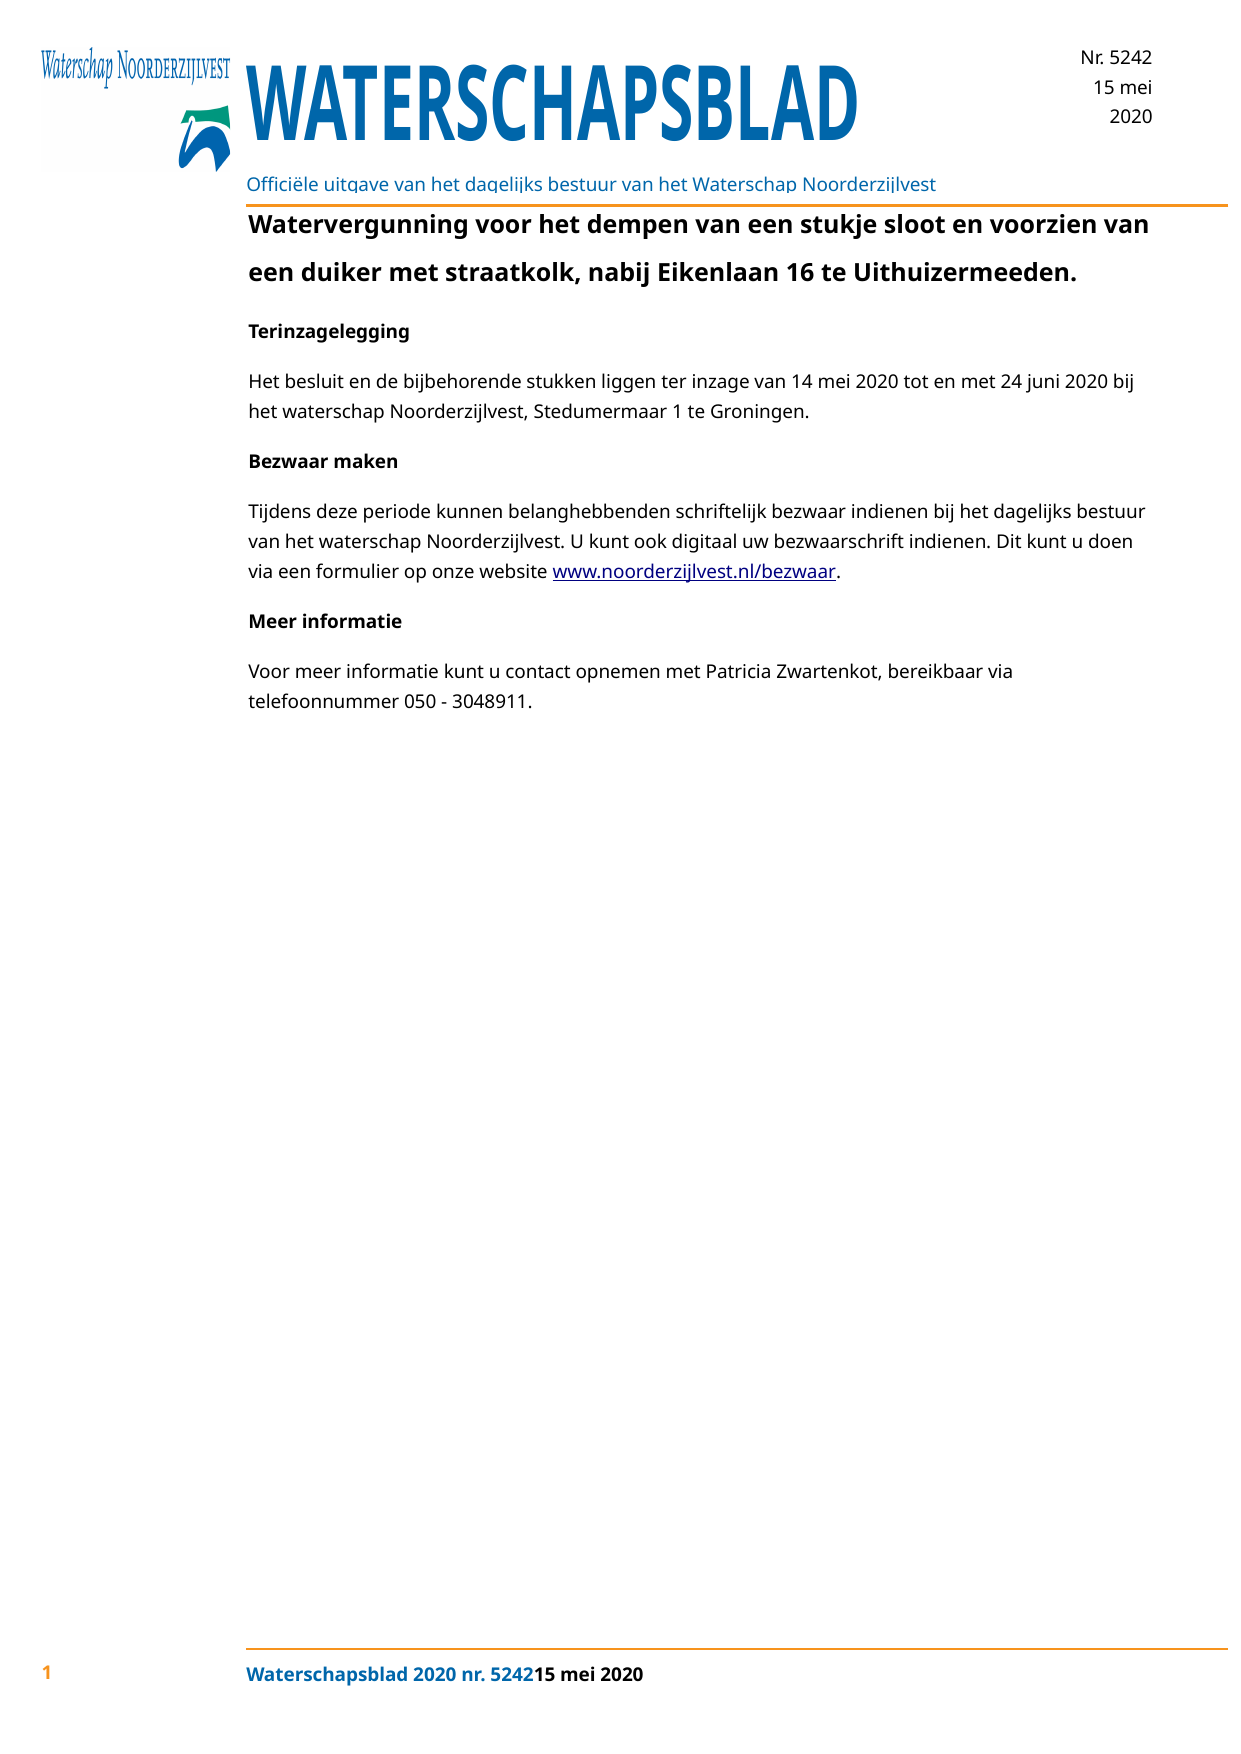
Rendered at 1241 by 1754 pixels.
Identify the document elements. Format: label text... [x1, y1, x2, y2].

text Terinzagelegging [248, 318, 1152, 344]
text Voor meer informatie kunt u contact opnemen met Patricia Zwartenkot, bereikbaar via telefoonnummer 050 - 3048911. [248, 659, 1152, 714]
text Watervergunning voor het dempen van een stukje sloot en voorzien van een duiker met straatkolk, nabij Eikenlaan 16 te Uithuizermeeden. [248, 207, 1152, 288]
text Meer informatie [248, 608, 1152, 634]
text Bezwaar maken [248, 448, 1152, 474]
text Tijdens deze periode kunnen belanghebbenden schriftelijk bezwaar indienen bij het dagelijks bestuur van het waterschap Noorderzijlvest. U kunt ook digitaal uw bezwaarschrift indienen. Dit kunt u doen via een formulier op onze website www.noorderzijlvest.nl/bezwaar. [248, 499, 1152, 584]
text Het besluit en de bijbehorende stukken liggen ter inzage van 14 mei 2020 tot en met 24 juni 2020 bij het waterschap Noorderzijlvest, Stedumermaar 1 te Groningen. [248, 368, 1152, 424]
picture [41, 47, 231, 172]
